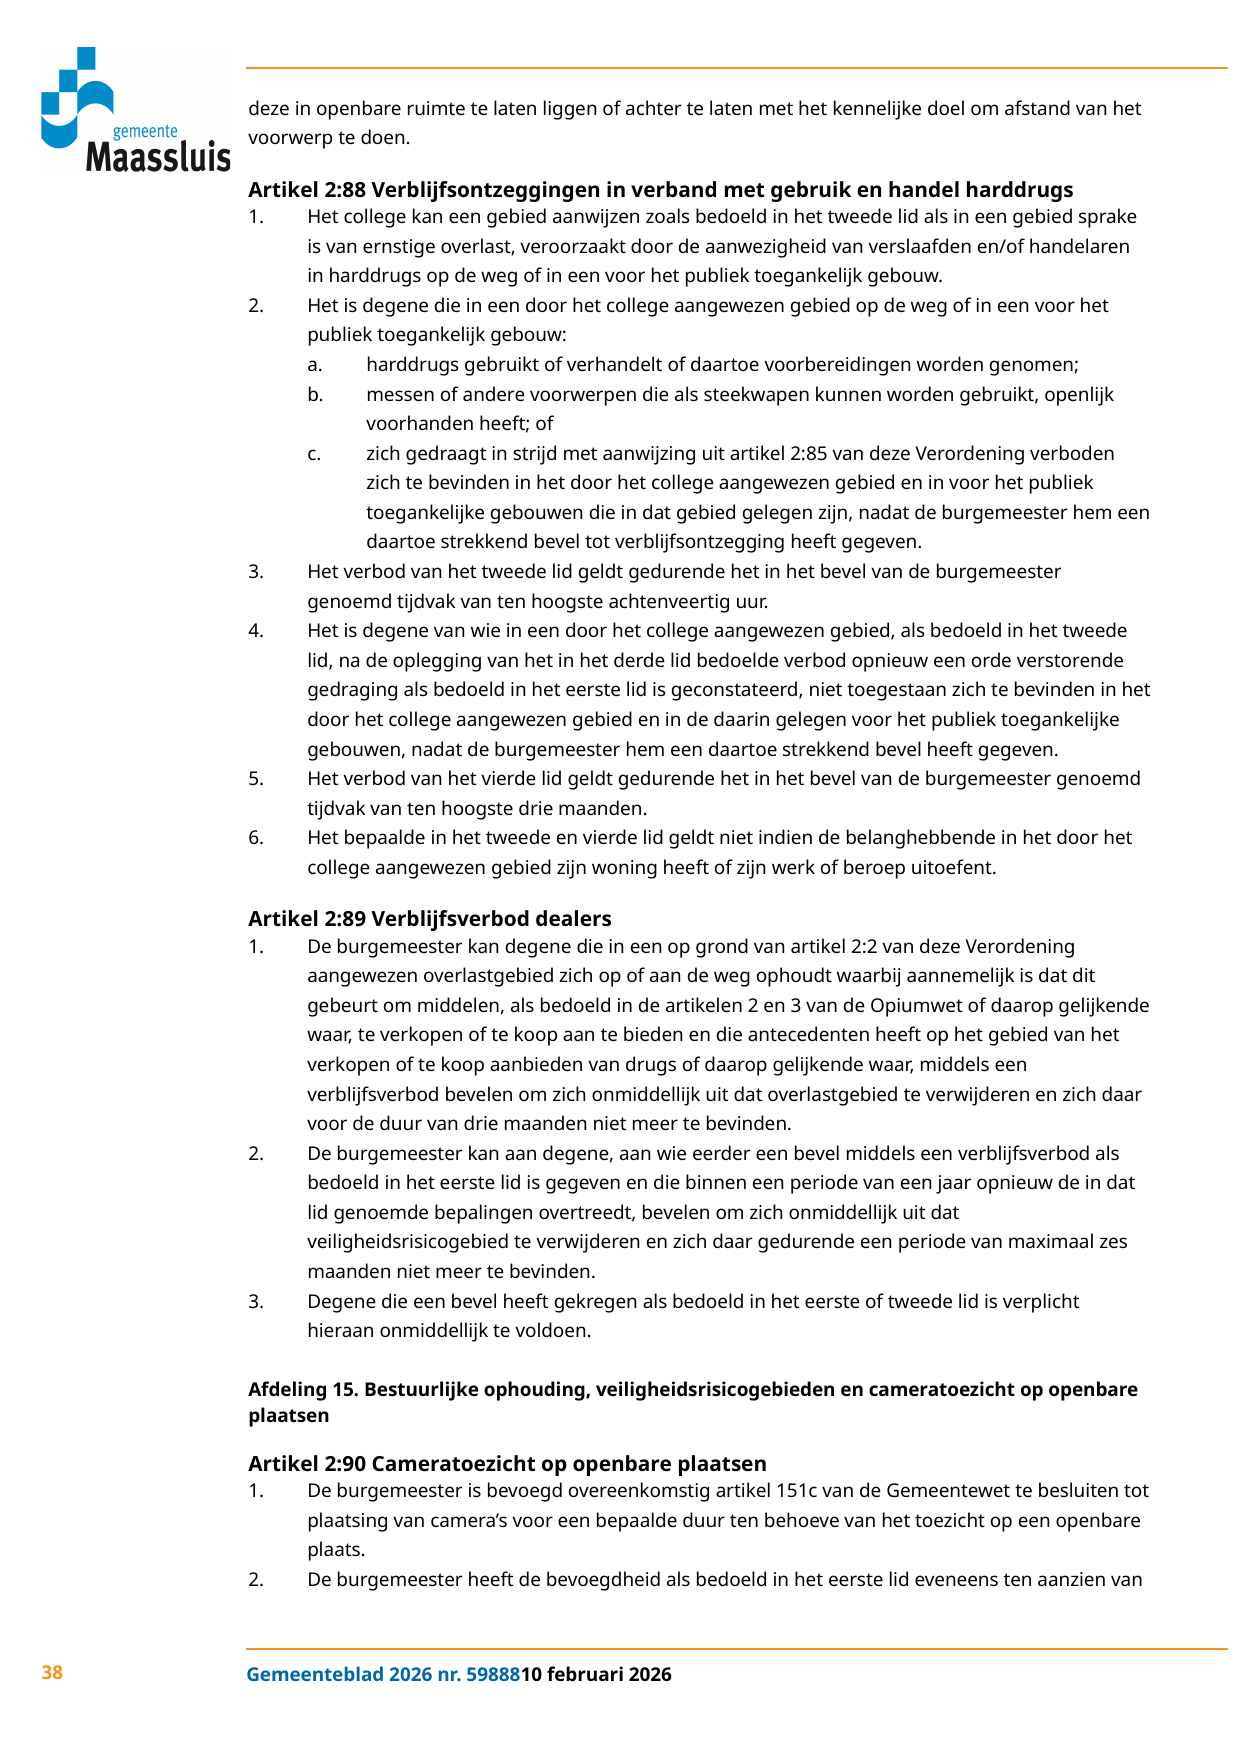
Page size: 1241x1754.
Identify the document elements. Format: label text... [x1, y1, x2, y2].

text deze in openbare ruimte te laten liggen of achter te laten met het kennelijke doel om afstand van het voorwerp te doen. [248, 95, 1152, 150]
list Het bepaalde in het tweede en vierde lid geldt niet indien de belanghebbende in het door het college aangewezen gebied zijn woning heeft of zijn werk of beroep uitoefent. [248, 824, 1152, 880]
list zich gedraagt in strijd met aanwijzing uit artikel 2:85 van deze Verordening verboden zich te bevinden in het door het college aangewezen gebied en in voor het publiek toegankelijke gebouwen die in dat gebied gelegen zijn, nadat de burgemeester hem een daartoe strekkend bevel tot verblijfsontzegging heeft gegeven. [307, 440, 1152, 554]
list De burgemeester is bevoegd overeenkomstig artikel 151c van de Gemeentewet te besluiten tot plaatsing van camera’s voor een bepaalde duur ten behoeve van het toezicht op een openbare plaats. [248, 1477, 1152, 1562]
text Artikel 2:88 Verblijfsontzeggingen in verband met gebruik en handel harddrugs [248, 175, 1152, 203]
list Het is degene die in een door het college aangewezen gebied op de weg of in een voor het publiek toegankelijk gebouw: [248, 292, 1152, 347]
list harddrugs gebruikt of verhandelt of daartoe voorbereidingen worden genomen; [307, 351, 1152, 377]
picture [41, 47, 231, 172]
list messen of andere voorwerpen die als steekwapen kunnen worden gebruikt, openlijk voorhanden heeft; of [307, 381, 1152, 436]
list Het college kan een gebied aanwijzen zoals bedoeld in het tweede lid als in een gebied sprake is van ernstige overlast, veroorzaakt door de aanwezigheid van verslaafden en/of handelaren in harddrugs op de weg of in een voor het publiek toegankelijk gebouw. [248, 203, 1152, 288]
text Artikel 2:89 Verblijfsverbod dealers [248, 904, 1152, 933]
list Het is degene van wie in een door het college aangewezen gebied, als bedoeld in het tweede lid, na de oplegging van het in het derde lid bedoelde verbod opnieuw een orde verstorende gedraging als bedoeld in het eerste lid is geconstateerd, niet toegestaan zich te bevinden in het door het college aangewezen gebied en in de daarin gelegen voor het publiek toegankelijke gebouwen, nadat de burgemeester hem een daartoe strekkend bevel heeft gegeven. [248, 617, 1152, 761]
picture [41, 47, 77, 92]
text Afdeling 15. Bestuurlijke ophouding, veiligheidsrisicogebieden en cameratoezicht op openbare plaatsen [248, 1377, 1152, 1428]
list De burgemeester kan aan degene, aan wie eerder een bevel middels een verblijfsverbod als bedoeld in het eerste lid is gegeven en die binnen een periode van een jaar opnieuw de in dat lid genoemde bepalingen overtreedt, bevelen om zich onmiddellijk uit dat veiligheidsrisicogebied te verwijderen en zich daar gedurende een periode van maximaal zes maanden niet meer te bevinden. [248, 1140, 1152, 1284]
list De burgemeester kan degene die in een op grond van artikel 2:2 van deze Verordening aangewezen overlastgebied zich op of aan de weg ophoudt waarbij aannemelijk is dat dit gebeurt om middelen, als bedoeld in de artikelen 2 en 3 van de Opiumwet of daarop gelijkende waar, te verkopen of te koop aan te bieden en die antecedenten heeft op het gebied van het verkopen of te koop aanbieden van drugs of daarop gelijkende waar, middels een verblijfsverbod bevelen om zich onmiddellijk uit dat overlastgebied te verwijderen en zich daar voor de duur van drie maanden niet meer te bevinden. [248, 933, 1152, 1136]
text Artikel 2:90 Cameratoezicht op openbare plaatsen [248, 1449, 1152, 1477]
list De burgemeester heeft de bevoegdheid als bedoeld in het eerste lid eveneens ten aanzien van [248, 1566, 1152, 1592]
list Het verbod van het tweede lid geldt gedurende het in het bevel van de burgemeester genoemd tijdvak van ten hoogste achtenveertig uur. [248, 558, 1152, 613]
list Degene die een bevel heeft gekregen als bedoeld in het eerste of tweede lid is verplicht hieraan onmiddellijk te voldoen. [248, 1288, 1152, 1343]
list Het verbod van het vierde lid geldt gedurende het in het bevel van de burgemeester genoemd tijdvak van ten hoogste drie maanden. [248, 765, 1152, 821]
